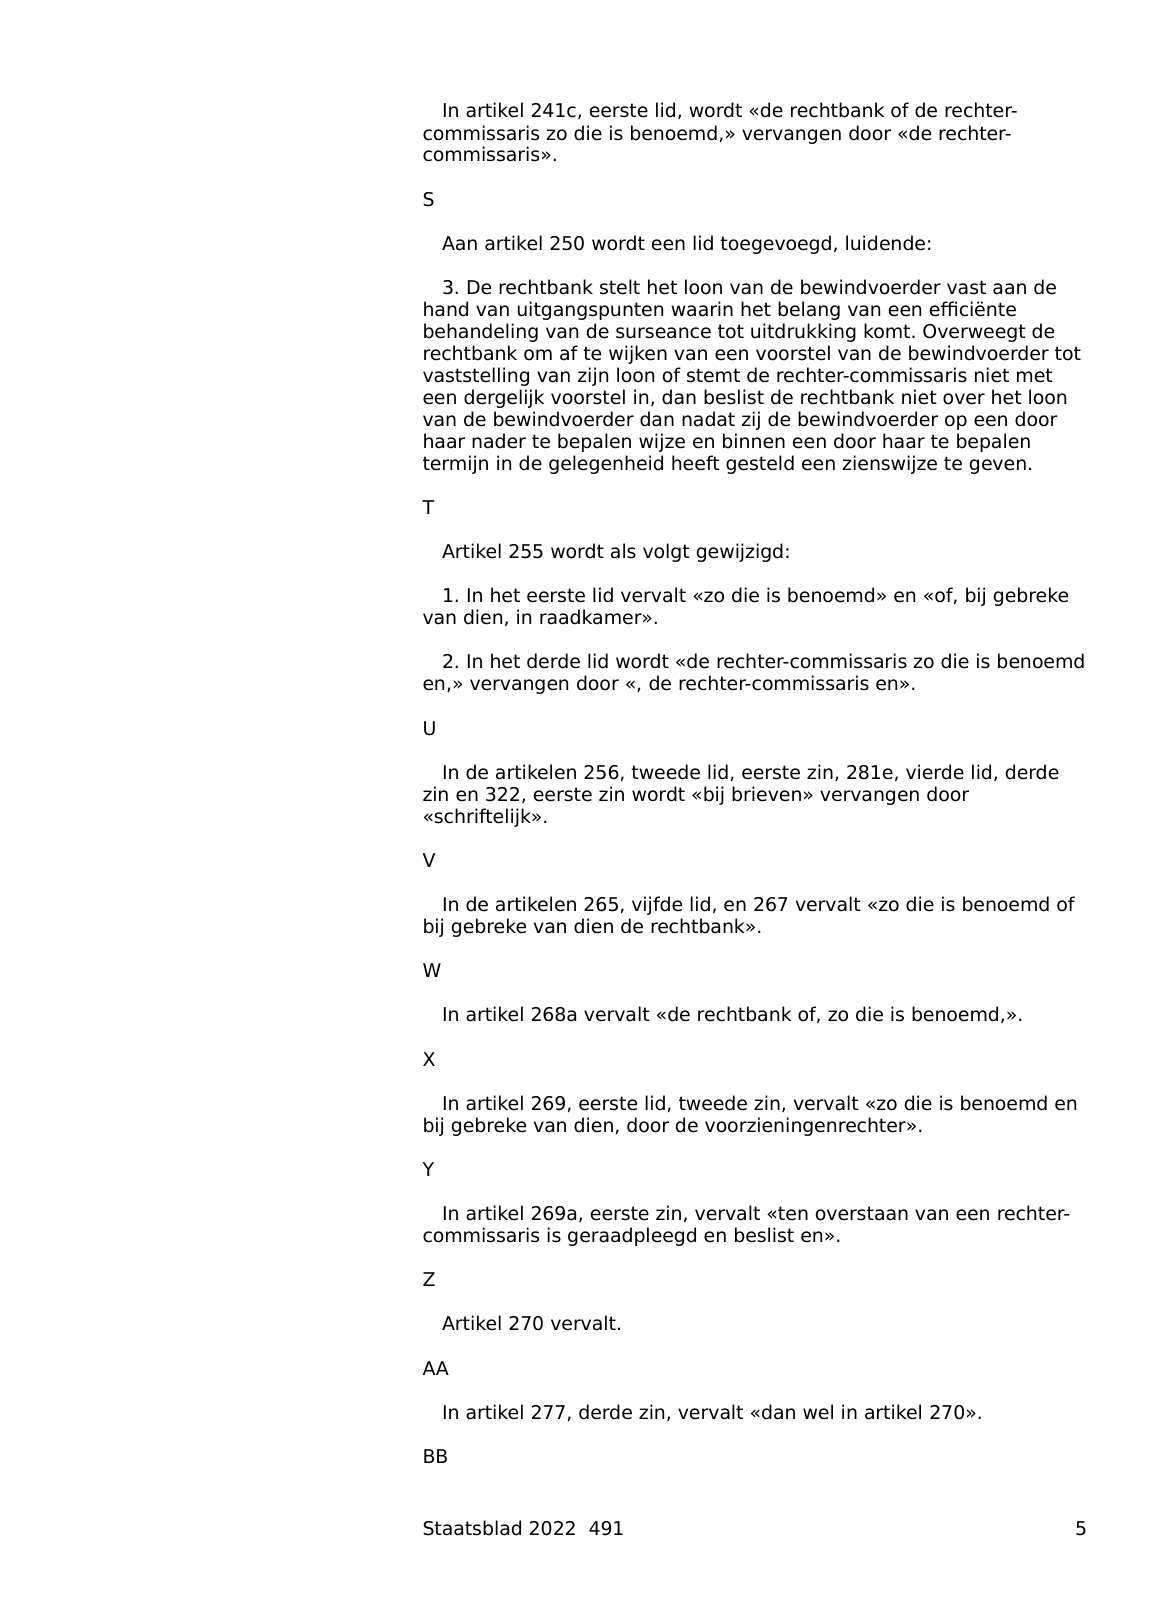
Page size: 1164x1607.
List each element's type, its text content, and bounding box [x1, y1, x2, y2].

text W [422, 960, 1087, 982]
text U [422, 717, 1087, 739]
text 2. In het derde lid wordt «de rechter-commissaris zo die is benoemd en,» vervangen door «, de rechter-commissaris en». [422, 651, 1087, 695]
text In artikel 241c, eerste lid, wordt «de rechtbank of de rechter-commissaris zo die is benoemd,» vervangen door «de rechter-commissaris». [422, 100, 1087, 166]
text BB [422, 1446, 1087, 1468]
text In artikel 268a vervalt «de rechtbank of, zo die is benoemd,». [422, 1004, 1087, 1026]
text Y [422, 1159, 1087, 1181]
text X [422, 1048, 1087, 1070]
text In de artikelen 256, tweede lid, eerste zin, 281e, vierde lid, derde zin en 322, eerste zin wordt «bij brieven» vervangen door «schriftelijk». [422, 762, 1087, 828]
text Artikel 255 wordt als volgt gewijzigd: [422, 541, 1087, 563]
text In artikel 269, eerste lid, tweede zin, vervalt «zo die is benoemd en bij gebreke van dien, door de voorzieningenrechter». [422, 1093, 1087, 1137]
text S [422, 188, 1087, 211]
text In de artikelen 265, vijfde lid, en 267 vervalt «zo die is benoemd of bij gebreke van dien de rechtbank». [422, 894, 1087, 938]
text In artikel 269a, eerste zin, vervalt «ten overstaan van een rechter-commissaris is geraadpleegd en beslist en». [422, 1203, 1087, 1247]
text 3. De rechtbank stelt het loon van de bewindvoerder vast aan de hand van uitgangspunten waarin het belang van een efficiënte behandeling van de surseance tot uitdrukking komt. Overweegt de rechtbank om af te wijken van een voorstel van de bewindvoerder tot vaststelling van zijn loon of stemt de rechter-commissaris niet met een dergelijk voorstel in, dan beslist de rechtbank niet over het loon van de bewindvoerder dan nadat zij de bewindvoerder op een door haar nader te bepalen wijze en binnen een door haar te bepalen termijn in de gelegenheid heeft gesteld een zienswijze te geven. [422, 277, 1087, 475]
text In artikel 277, derde zin, vervalt «dan wel in artikel 270». [422, 1402, 1087, 1423]
text 1. In het eerste lid vervalt «zo die is benoemd» en «of, bij gebreke van dien, in raadkamer». [422, 585, 1087, 629]
text V [422, 850, 1087, 872]
text Aan artikel 250 wordt een lid toegevoegd, luidende: [422, 233, 1087, 255]
text T [422, 497, 1087, 519]
text AA [422, 1357, 1087, 1379]
text Z [422, 1269, 1087, 1291]
text Artikel 270 vervalt. [422, 1313, 1087, 1335]
